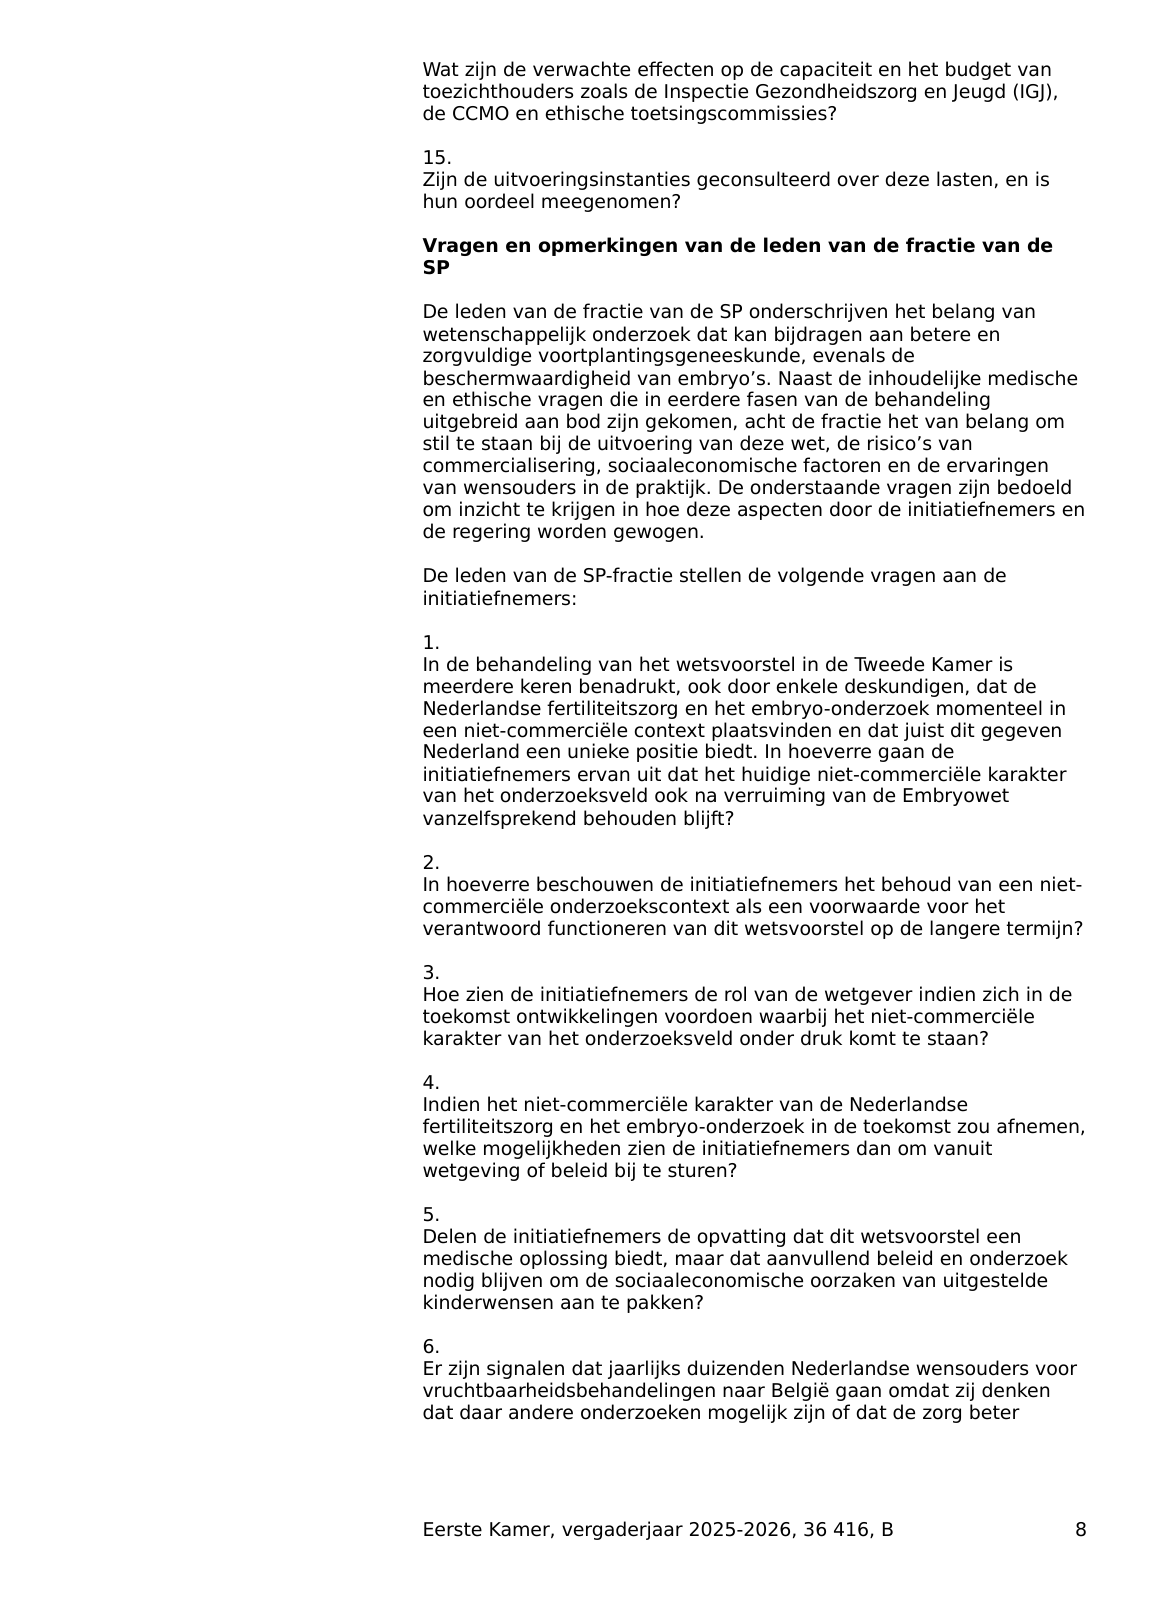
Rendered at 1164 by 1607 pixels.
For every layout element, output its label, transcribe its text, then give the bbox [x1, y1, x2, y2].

text Wat zijn de verwachte effecten op de capaciteit en het budget van toezichthouders zoals de Inspectie Gezondheidszorg en Jeugd (IGJ), de CCMO en ethische toetsingscommissies? [422, 59, 1087, 125]
text Zijn de uitvoeringsinstanties geconsulteerd over deze lasten, en is hun oordeel meegenomen? [422, 169, 1087, 213]
text 3. [422, 962, 1087, 984]
text 5. [422, 1204, 1087, 1226]
text In de behandeling van het wetsvoorstel in de Tweede Kamer is meerdere keren benadrukt, ook door enkele deskundigen, dat de Nederlandse fertiliteitszorg en het embryo-onderzoek momenteel in een niet-commerciële context plaatsvinden en dat juist dit gegeven Nederland een unieke positie biedt. In hoeverre gaan de initiatiefnemers ervan uit dat het huidige niet-commerciële karakter van het onderzoeksveld ook na verruiming van de Embryowet vanzelfsprekend behouden blijft? [422, 653, 1087, 829]
text Delen de initiatiefnemers de opvatting dat dit wetsvoorstel een medische oplossing biedt, maar dat aanvullend beleid en onderzoek nodig blijven om de sociaaleconomische oorzaken van uitgestelde kinderwensen aan te pakken? [422, 1226, 1087, 1314]
text De leden van de fractie van de SP onderschrijven het belang van wetenschappelijk onderzoek dat kan bijdragen aan betere en zorgvuldige voortplantingsgeneeskunde, evenals de beschermwaardigheid van embryo’s. Naast de inhoudelijke medische en ethische vragen die in eerdere fasen van de behandeling uitgebreid aan bod zijn gekomen, acht de fractie het van belang om stil te staan bij de uitvoering van deze wet, de risico’s van commercialisering, sociaaleconomische factoren en de ervaringen van wensouders in de praktijk. De onderstaande vragen zijn bedoeld om inzicht te krijgen in hoe deze aspecten door de initiatiefnemers en de regering worden gewogen. [422, 301, 1087, 543]
text Indien het niet-commerciële karakter van de Nederlandse fertiliteitszorg en het embryo-onderzoek in de toekomst zou afnemen, welke mogelijkheden zien de initiatiefnemers dan om vanuit wetgeving of beleid bij te sturen? [422, 1094, 1087, 1182]
text In hoeverre beschouwen de initiatiefnemers het behoud van een niet-commerciële onderzoekscontext als een voorwaarde voor het verantwoord functioneren van dit wetsvoorstel op de langere termijn? [422, 873, 1087, 939]
text 1. [422, 632, 1087, 653]
text 6. [422, 1336, 1087, 1358]
text Er zijn signalen dat jaarlijks duizenden Nederlandse wensouders voor vruchtbaarheidsbehandelingen naar België gaan omdat zij denken dat daar andere onderzoeken mogelijk zijn of dat de zorg beter [422, 1358, 1087, 1424]
text Hoe zien de initiatiefnemers de rol van de wetgever indien zich in de toekomst ontwikkelingen voordoen waarbij het niet-commerciële karakter van het onderzoeksveld onder druk komt te staan? [422, 984, 1087, 1049]
text 2. [422, 852, 1087, 873]
text 15. [422, 147, 1087, 169]
text 4. [422, 1072, 1087, 1094]
text De leden van de SP-fractie stellen de volgende vragen aan de initiatiefnemers: [422, 565, 1087, 609]
subtitle Vragen en opmerkingen van de leden van de fractie van de SP [422, 235, 1087, 279]
